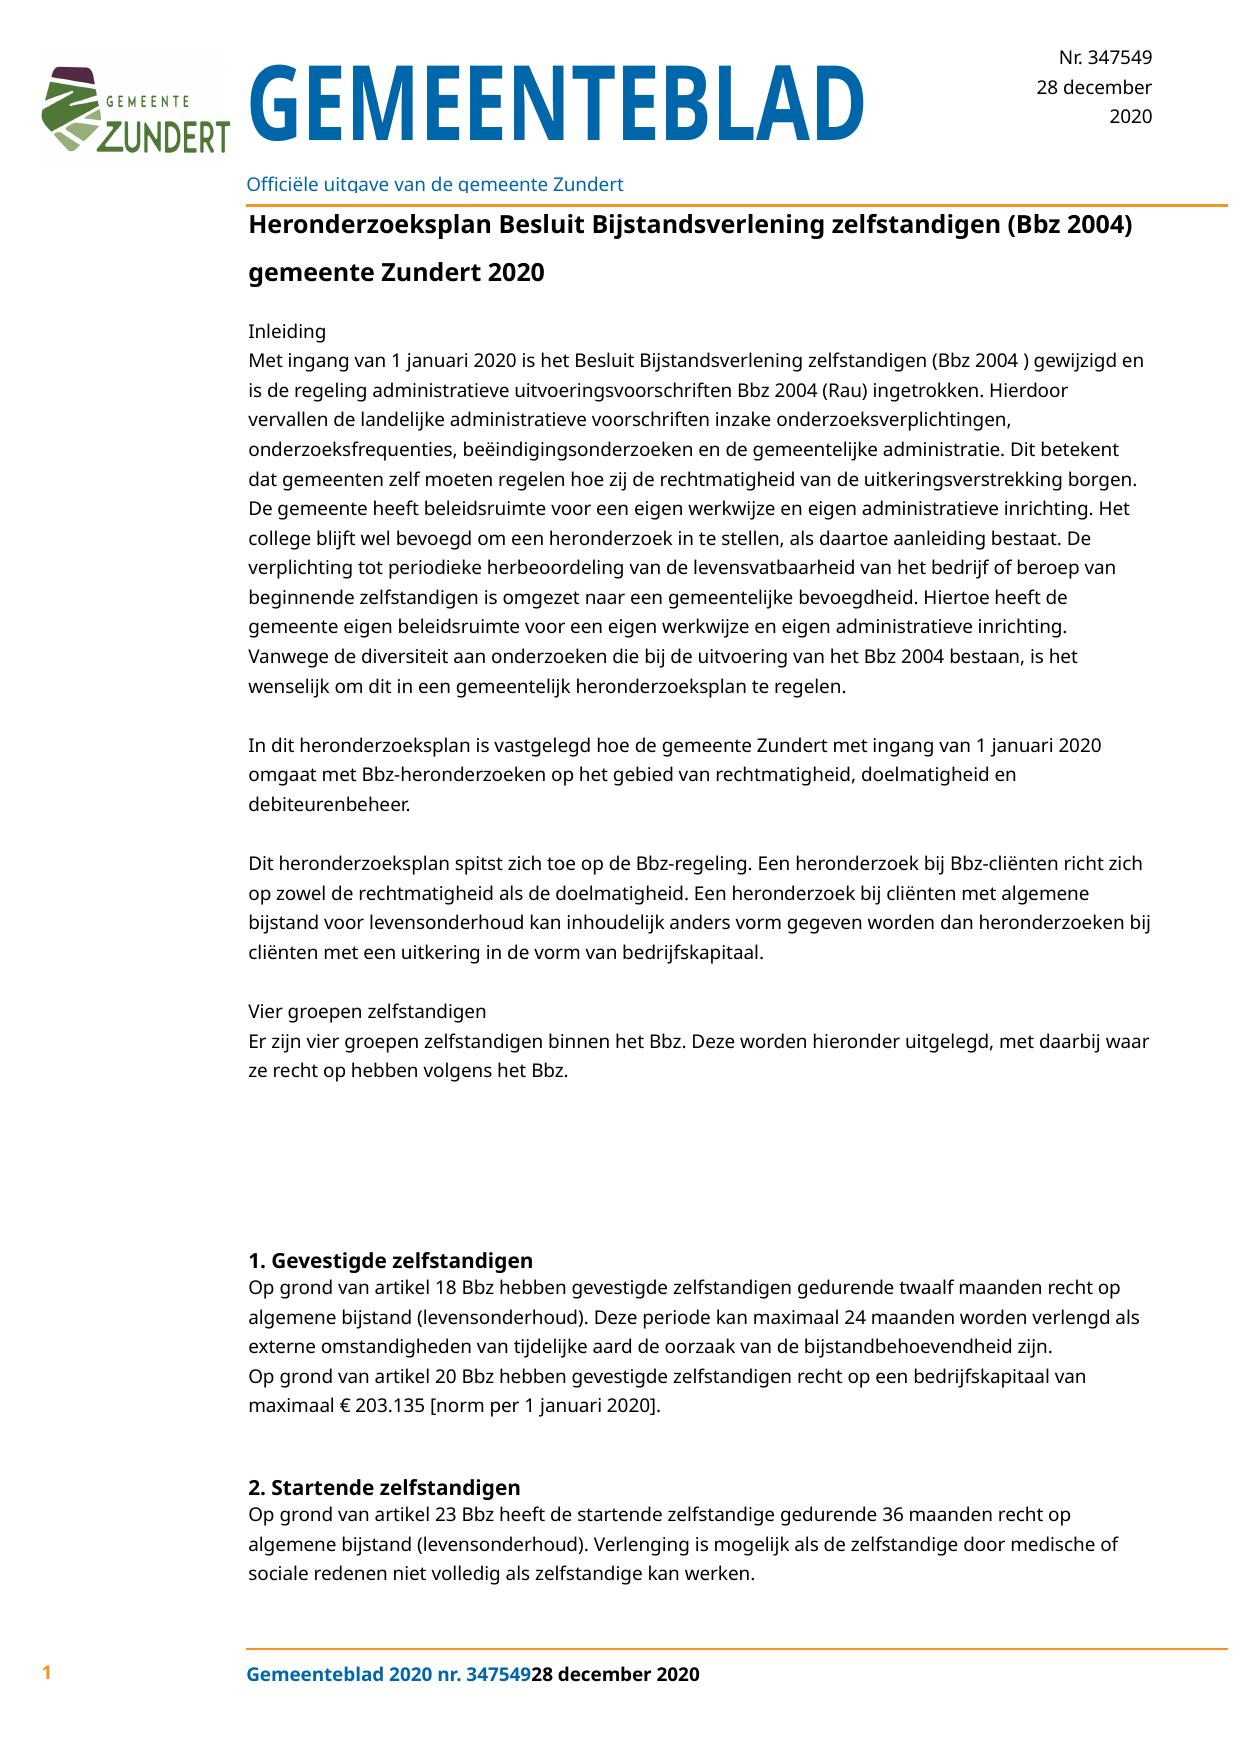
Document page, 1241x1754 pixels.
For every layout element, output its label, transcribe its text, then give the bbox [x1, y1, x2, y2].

text Dit heronderzoeksplan spitst zich toe op de Bbz-regeling. Een heronderzoek bij Bbz-cliënten richt zich op zowel de rechtmatigheid als de doelmatigheid. Een heronderzoek bij cliënten met algemene bijstand voor levensonderhoud kan inhoudelijk anders vorm gegeven worden dan heronderzoeken bij cliënten met een uitkering in de vorm van bedrijfskapitaal. [248, 850, 1152, 965]
text Met ingang van 1 januari 2020 is het Besluit Bijstandsverlening zelfstandigen (Bbz 2004 ) gewijzigd en is de regeling administratieve uitvoeringsvoorschriften Bbz 2004 (Rau) ingetrokken. Hierdoor vervallen de landelijke administratieve voorschriften inzake onderzoeksverplichtingen, onderzoeksfrequenties, beëindigingsonderzoeken en de gemeentelijke administratie. Dit betekent dat gemeenten zelf moeten regelen hoe zij de rechtmatigheid van de uitkeringsverstrekking borgen. De gemeente heeft beleidsruimte voor een eigen werkwijze en eigen administratieve inrichting. Het college blijft wel bevoegd om een heronderzoek in te stellen, als daartoe aanleiding bestaat. De verplichting tot periodieke herbeoordeling van de levensvatbaarheid van het bedrijf of beroep van beginnende zelfstandigen is omgezet naar een gemeentelijke bevoegdheid. Hiertoe heeft de gemeente eigen beleidsruimte voor een eigen werkwijze en eigen administratieve inrichting. [248, 347, 1152, 639]
text Op grond van artikel 20 Bbz hebben gevestigde zelfstandigen recht op een bedrijfskapitaal van maximaal € 203.135 [norm per 1 januari 2020]. [248, 1363, 1152, 1418]
text Vanwege de diversiteit aan onderzoeken die bij de uitvoering van het Bbz 2004 bestaan, is het wenselijk om dit in een gemeentelijk heronderzoeksplan te regelen. [248, 643, 1152, 699]
text Op grond van artikel 18 Bbz hebben gevestigde zelfstandigen gedurende twaalf maanden recht op algemene bijstand (levensonderhoud). Deze periode kan maximaal 24 maanden worden verlengd als externe omstandigheden van tijdelijke aard de oorzaak van de bijstandbehoevendheid zijn. [248, 1274, 1152, 1359]
text 1. Gevestigde zelfstandigen [248, 1246, 1152, 1274]
text 2. Startende zelfstandigen [248, 1473, 1152, 1501]
text Er zijn vier groepen zelfstandigen binnen het Bbz. Deze worden hieronder uitgelegd, met daarbij waar ze recht op hebben volgens het Bbz. [248, 1028, 1152, 1083]
text In dit heronderzoeksplan is vastgelegd hoe de gemeente Zundert met ingang van 1 januari 2020 omgaat met Bbz-heronderzoeken op het gebied van rechtmatigheid, doelmatigheid en debiteurenbeheer. [248, 732, 1152, 817]
picture [41, 47, 231, 172]
text Vier groepen zelfstandigen [248, 998, 1152, 1024]
text Op grond van artikel 23 Bbz heeft de startende zelfstandige gedurende 36 maanden recht op algemene bijstand (levensonderhoud). Verlenging is mogelijk als de zelfstandige door medische of sociale redenen niet volledig als zelfstandige kan werken. [248, 1501, 1152, 1586]
text Heronderzoeksplan Besluit Bijstandsverlening zelfstandigen (Bbz 2004) gemeente Zundert 2020 [248, 207, 1152, 288]
text Inleiding [248, 318, 1152, 344]
